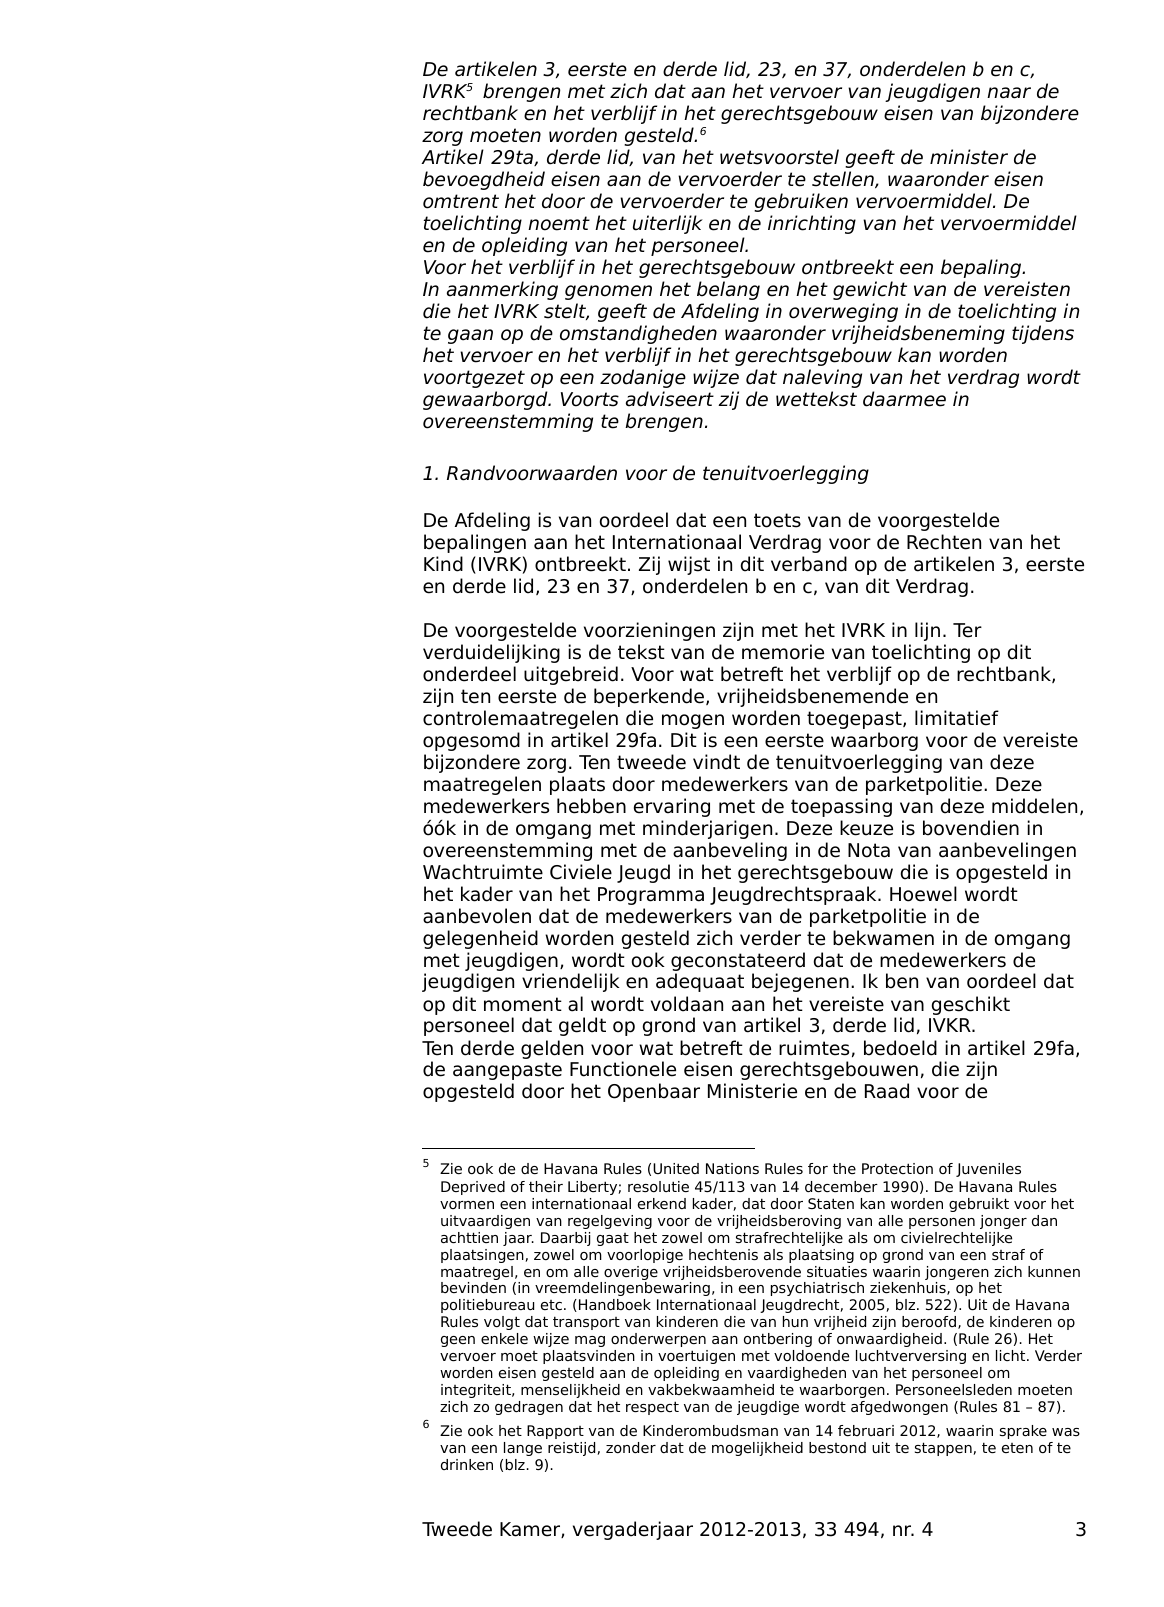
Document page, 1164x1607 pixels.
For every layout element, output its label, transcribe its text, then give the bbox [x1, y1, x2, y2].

text In aanmerking genomen het belang en het gewicht van de vereisten die het IVRK stelt, geeft de Afdeling in overweging in de toelichting in te gaan op de omstandigheden waaronder vrijheidsbeneming tijdens het vervoer en het verblijf in het gerechtsgebouw kan worden voortgezet op een zodanige wijze dat naleving van het verdrag wordt gewaarborgd. Voorts adviseert zij de wettekst daarmee in overeenstemming te brengen. [422, 279, 1087, 433]
subtitle 1. Randvoorwaarden voor de tenuitvoerlegging [422, 463, 1087, 485]
text Artikel 29ta, derde lid, van het wetsvoorstel geeft de minister de bevoegdheid eisen aan de vervoerder te stellen, waaronder eisen omtrent het door de vervoerder te gebruiken vervoermiddel. De toelichting noemt het uiterlijk en de inrichting van het vervoermiddel en de opleiding van het personeel. [422, 147, 1087, 257]
text De Afdeling is van oordeel dat een toets van de voorgestelde bepalingen aan het Internationaal Verdrag voor de Rechten van het Kind (IVRK) ontbreekt. Zij wijst in dit verband op de artikelen 3, eerste en derde lid, 23 en 37, onderdelen b en c, van dit Verdrag. [422, 510, 1087, 598]
text De voorgestelde voorzieningen zijn met het IVRK in lijn. Ter verduidelijking is de tekst van de memorie van toelichting op dit onderdeel uitgebreid. Voor wat betreft het verblijf op de rechtbank, zijn ten eerste de beperkende, vrijheidsbenemende en controlemaatregelen die mogen worden toegepast, limitatief opgesomd in artikel 29fa. Dit is een eerste waarborg voor de vereiste bijzondere zorg. Ten tweede vindt de tenuitvoerlegging van deze maatregelen plaats door medewerkers van de parketpolitie. Deze medewerkers hebben ervaring met de toepassing van deze middelen, óók in de omgang met minderjarigen. Deze keuze is bovendien in overeenstemming met de aanbeveling in de Nota van aanbevelingen Wachtruimte Civiele Jeugd in het gerechtsgebouw die is opgesteld in het kader van het Programma Jeugdrechtspraak. Hoewel wordt aanbevolen dat de medewerkers van de parketpolitie in de gelegenheid worden gesteld zich verder te bekwamen in de omgang met jeugdigen, wordt ook geconstateerd dat de medewerkers de jeugdigen vriendelijk en adequaat bejegenen. Ik ben van oordeel dat op dit moment al wordt voldaan aan het vereiste van geschikt personeel dat geldt op grond van artikel 3, derde lid, IVKR. [422, 620, 1087, 1037]
text Zie ook de de Havana Rules (United Nations Rules for the Protection of Juveniles Deprived of their Liberty; resolutie 45/113 van 14 december 1990). De Havana Rules vormen een internationaal erkend kader, dat door Staten kan worden gebruikt voor het uitvaardigen van regelgeving voor de vrijheidsberoving van alle personen jonger dan achttien jaar. Daarbij gaat het zowel om strafrechtelijke als om civielrechtelijke plaatsingen, zowel om voorlopige hechtenis als plaatsing op grond van een straf of maatregel, en om alle overige vrijheidsberovende situaties waarin jongeren zich kunnen bevinden (in vreemdelingenbewaring, in een psychiatrisch ziekenhuis, op het politiebureau etc. (Handboek Internationaal Jeugdrecht, 2005, blz. 522). Uit de Havana Rules volgt dat transport van kinderen die van hun vrijheid zijn beroofd, de kinderen op geen enkele wijze mag onderwerpen aan ontbering of onwaardigheid. (Rule 26). Het vervoer moet plaatsvinden in voertuigen met voldoende luchtverversing en licht. Verder worden eisen gesteld aan de opleiding en vaardigheden van het personeel om integriteit, menselijkheid en vakbekwaamheid te waarborgen. Personeelsleden moeten zich zo gedragen dat het respect van de jeugdige wordt afgedwongen (Rules 81 – 87). [422, 1157, 1087, 1416]
text Voor het verblijf in het gerechtsgebouw ontbreekt een bepaling. [422, 257, 1087, 279]
text Ten derde gelden voor wat betreft de ruimtes, bedoeld in artikel 29fa, de aangepaste Functionele eisen gerechtsgebouwen, die zijn opgesteld door het Openbaar Ministerie en de Raad voor de [422, 1037, 1087, 1103]
text Zie ook het Rapport van de Kinderombudsman van 14 februari 2012, waarin sprake was van een lange reistijd, zonder dat de mogelijkheid bestond uit te stappen, te eten of te drinken (blz. 9). [422, 1418, 1087, 1474]
text De artikelen 3, eerste en derde lid, 23, en 37, onderdelen b en c, IVRK brengen met zich dat aan het vervoer van jeugdigen naar de rechtbank en het verblijf in het gerechtsgebouw eisen van bijzondere zorg moeten worden gesteld. [422, 59, 1087, 147]
